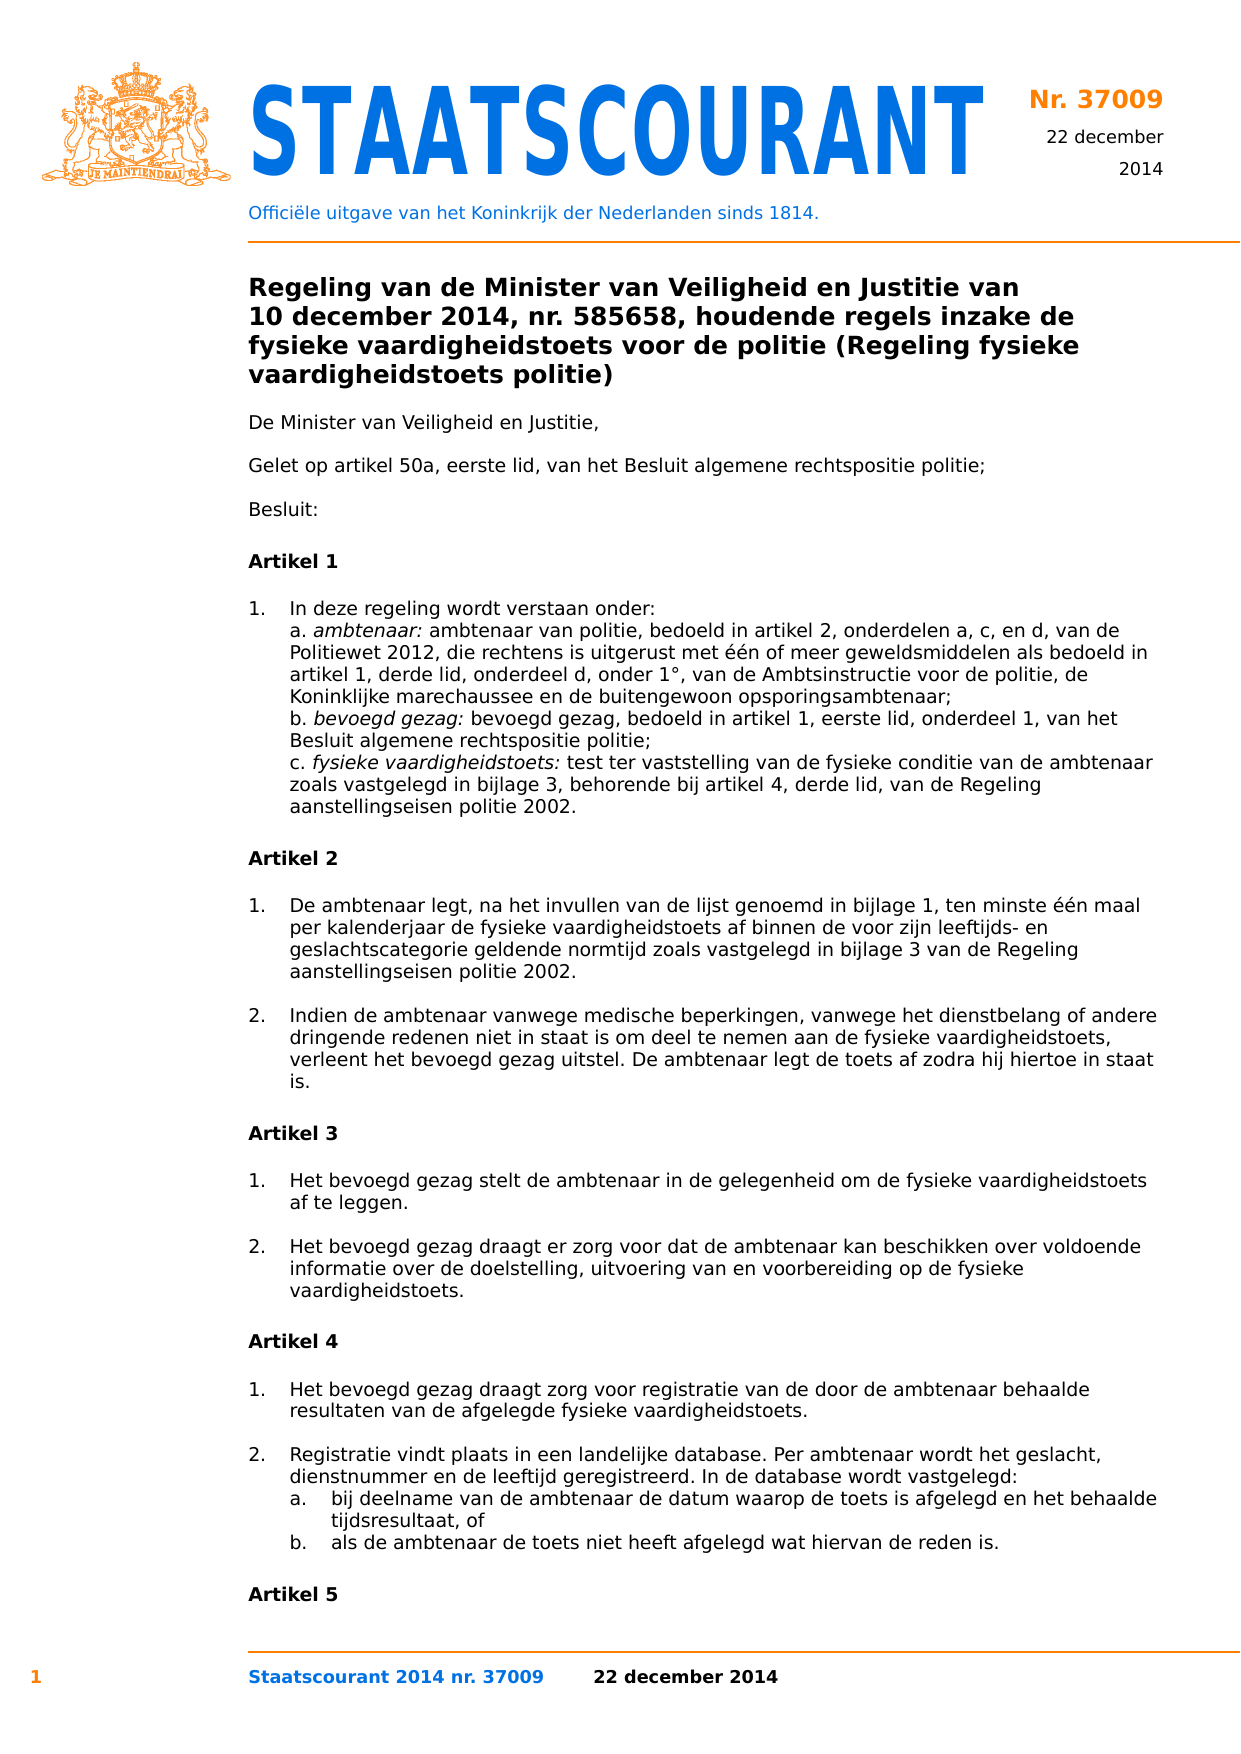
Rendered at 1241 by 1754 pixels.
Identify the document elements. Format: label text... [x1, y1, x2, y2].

subtitle Artikel 1 [248, 551, 1163, 573]
subtitle Artikel 4 [248, 1331, 1163, 1353]
text Gelet op artikel 50a, eerste lid, van het Besluit algemene rechtspositie politie; [248, 455, 1163, 477]
text b. als de ambtenaar de toets niet heeft afgelegd wat hiervan de reden is. [289, 1532, 1163, 1554]
table_cell 2014 [998, 153, 1240, 203]
text b. bevoegd gezag: bevoegd gezag, bedoeld in artikel 1, eerste lid, onderdeel 1, van het Besluit algemene rechtspositie politie; [289, 708, 1163, 752]
text c. fysieke vaardigheidstoets: test ter vaststelling van de fysieke conditie van de ambtenaar zoals vastgelegd in bijlage 3, behorende bij artikel 4, derde lid, van de Regeling aanstellingseisen politie 2002. [289, 752, 1163, 818]
text 2. Indien de ambtenaar vanwege medische beperkingen, vanwege het dienstbelang of andere dringende redenen niet in staat is om deel te nemen aan de fysieke vaardigheidstoets, verleent het bevoegd gezag uitstel. De ambtenaar legt de toets af zodra hij hiertoe in staat is. [248, 1005, 1163, 1093]
text Besluit: [248, 499, 1163, 521]
table_cell 22 december [998, 121, 1240, 153]
table_header [25, 62, 248, 241]
text a. bij deelname van de ambtenaar de datum waarop de toets is afgelegd en het behaalde tijdsresultaat, of [289, 1488, 1163, 1532]
table_cell Officiële uitgave van het Koninkrijk der Nederlanden sinds 1814. [248, 203, 1240, 241]
text 1. In deze regeling wordt verstaan onder: [248, 598, 1163, 620]
text 1. Het bevoegd gezag stelt de ambtenaar in de gelegenheid om de fysieke vaardigheidstoets af te leggen. [248, 1170, 1163, 1214]
text De Minister van Veiligheid en Justitie, [248, 412, 1163, 433]
text 1. Het bevoegd gezag draagt zorg voor registratie van de door de ambtenaar behaalde resultaten van de afgelegde fysieke vaardigheidstoets. [248, 1378, 1163, 1422]
subtitle Regeling van de Minister van Veiligheid en Justitie van 10 december 2014, nr. 585658, houdende regels inzake de fysieke vaardigheidstoets voor de politie (Regeling fysieke vaardigheidstoets politie) [248, 273, 1163, 390]
subtitle Artikel 2 [248, 848, 1163, 870]
text 1. De ambtenaar legt, na het invullen van de lijst genoemd in bijlage 1, ten minste één maal per kalenderjaar de fysieke vaardigheidstoets af binnen de voor zijn leeftijds- en geslachtscategorie geldende normtijd zoals vastgelegd in bijlage 3 van de Regeling aanstellingseisen politie 2002. [248, 895, 1163, 983]
table_header STAATSCOURANT [248, 62, 998, 203]
text 2. Het bevoegd gezag draagt er zorg voor dat de ambtenaar kan beschikken over voldoende informatie over de doelstelling, uitvoering van en voorbereiding op de fysieke vaardigheidstoets. [248, 1236, 1163, 1301]
text a. ambtenaar: ambtenaar van politie, bedoeld in artikel 2, onderdelen a, c, en d, van de Politiewet 2012, die rechtens is uitgerust met één of meer geweldsmiddelen als bedoeld in artikel 1, derde lid, onderdeel d, onder 1°, van de Ambtsinstructie voor de politie, de Koninklijke marechaussee en de buitengewoon opsporingsambtenaar; [289, 620, 1163, 708]
picture [41, 62, 231, 186]
text 2. Registratie vindt plaats in een landelijke database. Per ambtenaar wordt het geslacht, dienstnummer en de leeftijd geregistreerd. In de database wordt vastgelegd: [248, 1444, 1163, 1488]
subtitle Artikel 3 [248, 1123, 1163, 1145]
subtitle Artikel 5 [248, 1584, 1163, 1606]
table_header Nr. 37009 [998, 62, 1240, 121]
